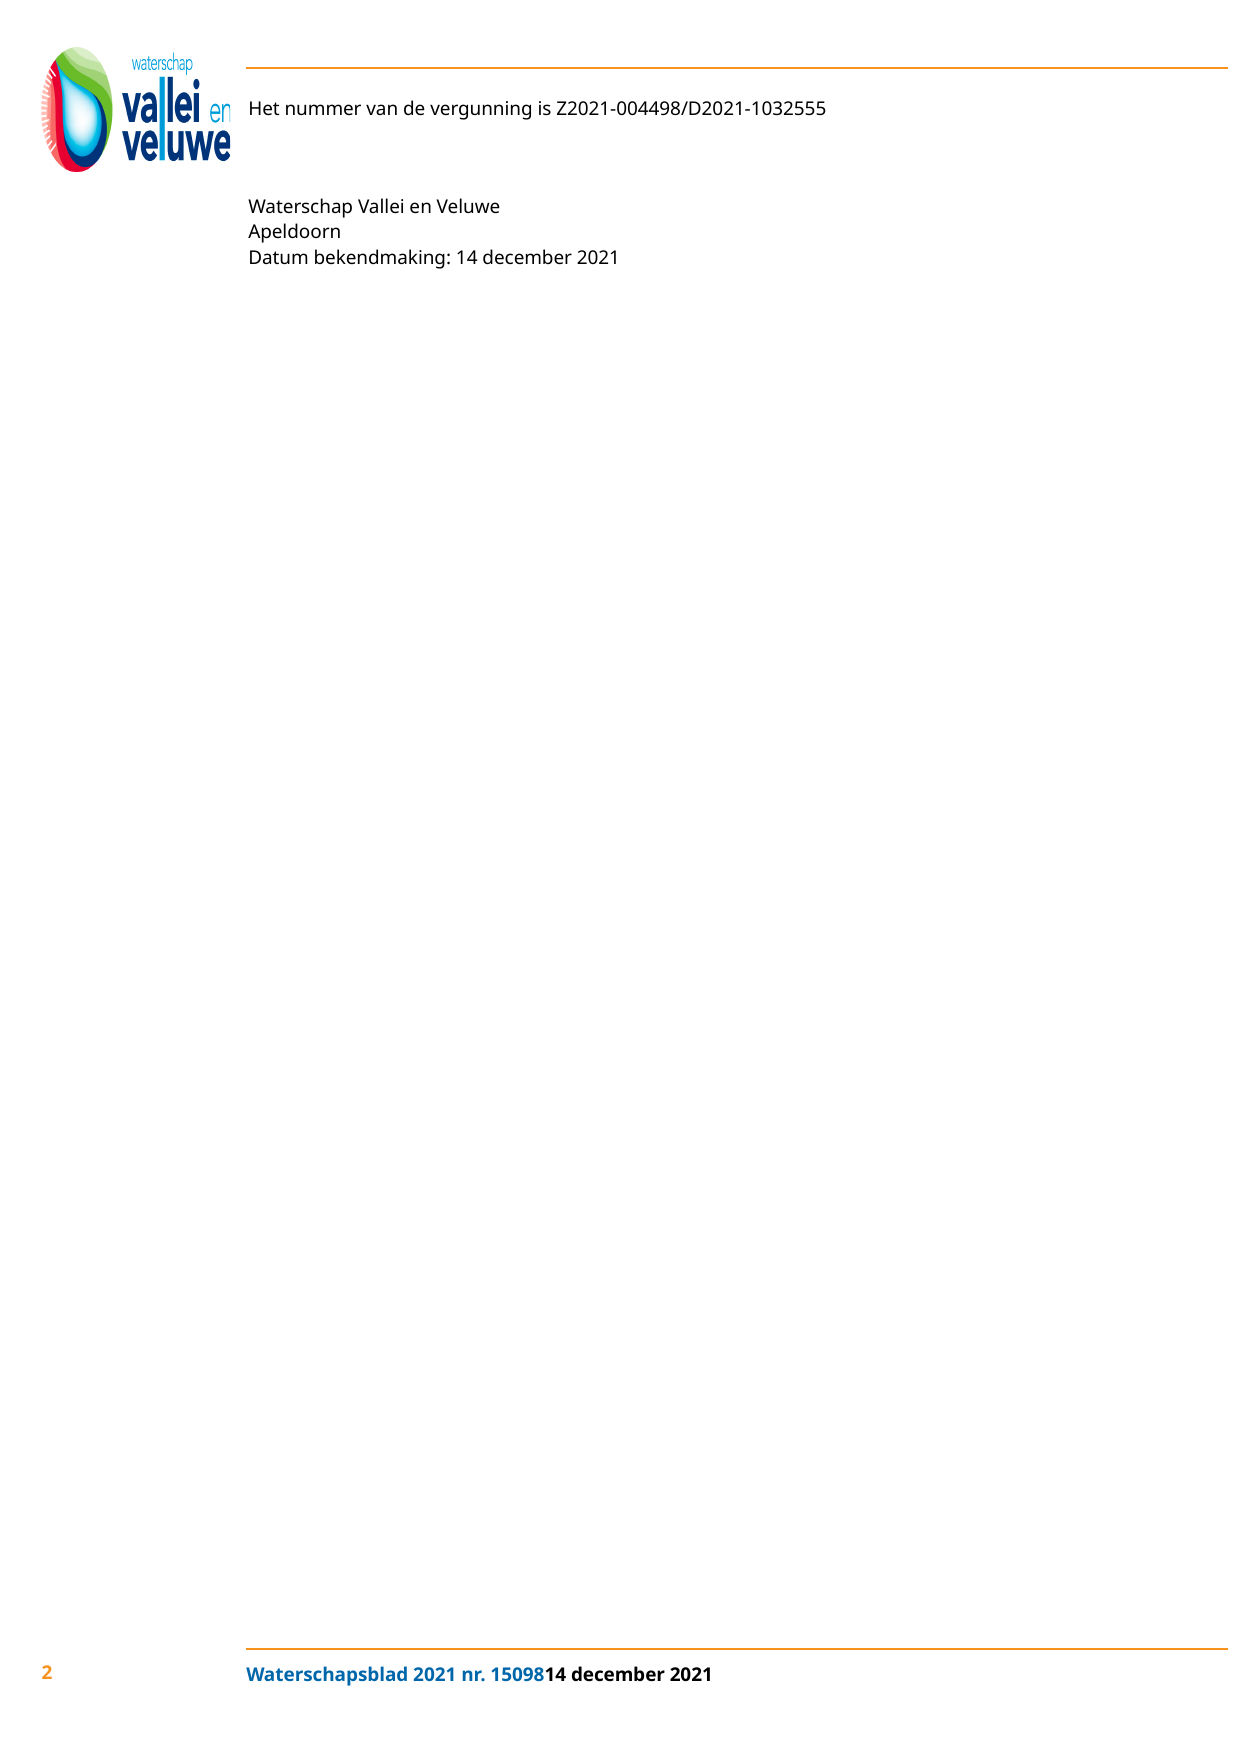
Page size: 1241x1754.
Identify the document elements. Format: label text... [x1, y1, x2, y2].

text Het nummer van de vergunning is Z2021-004498/D2021-1032555 [248, 95, 1152, 121]
text Datum bekendmaking: 14 december 2021 [248, 244, 1152, 270]
picture [41, 47, 231, 172]
text Waterschap Vallei en Veluwe [248, 193, 1152, 219]
text Apeldoorn [248, 219, 1152, 244]
